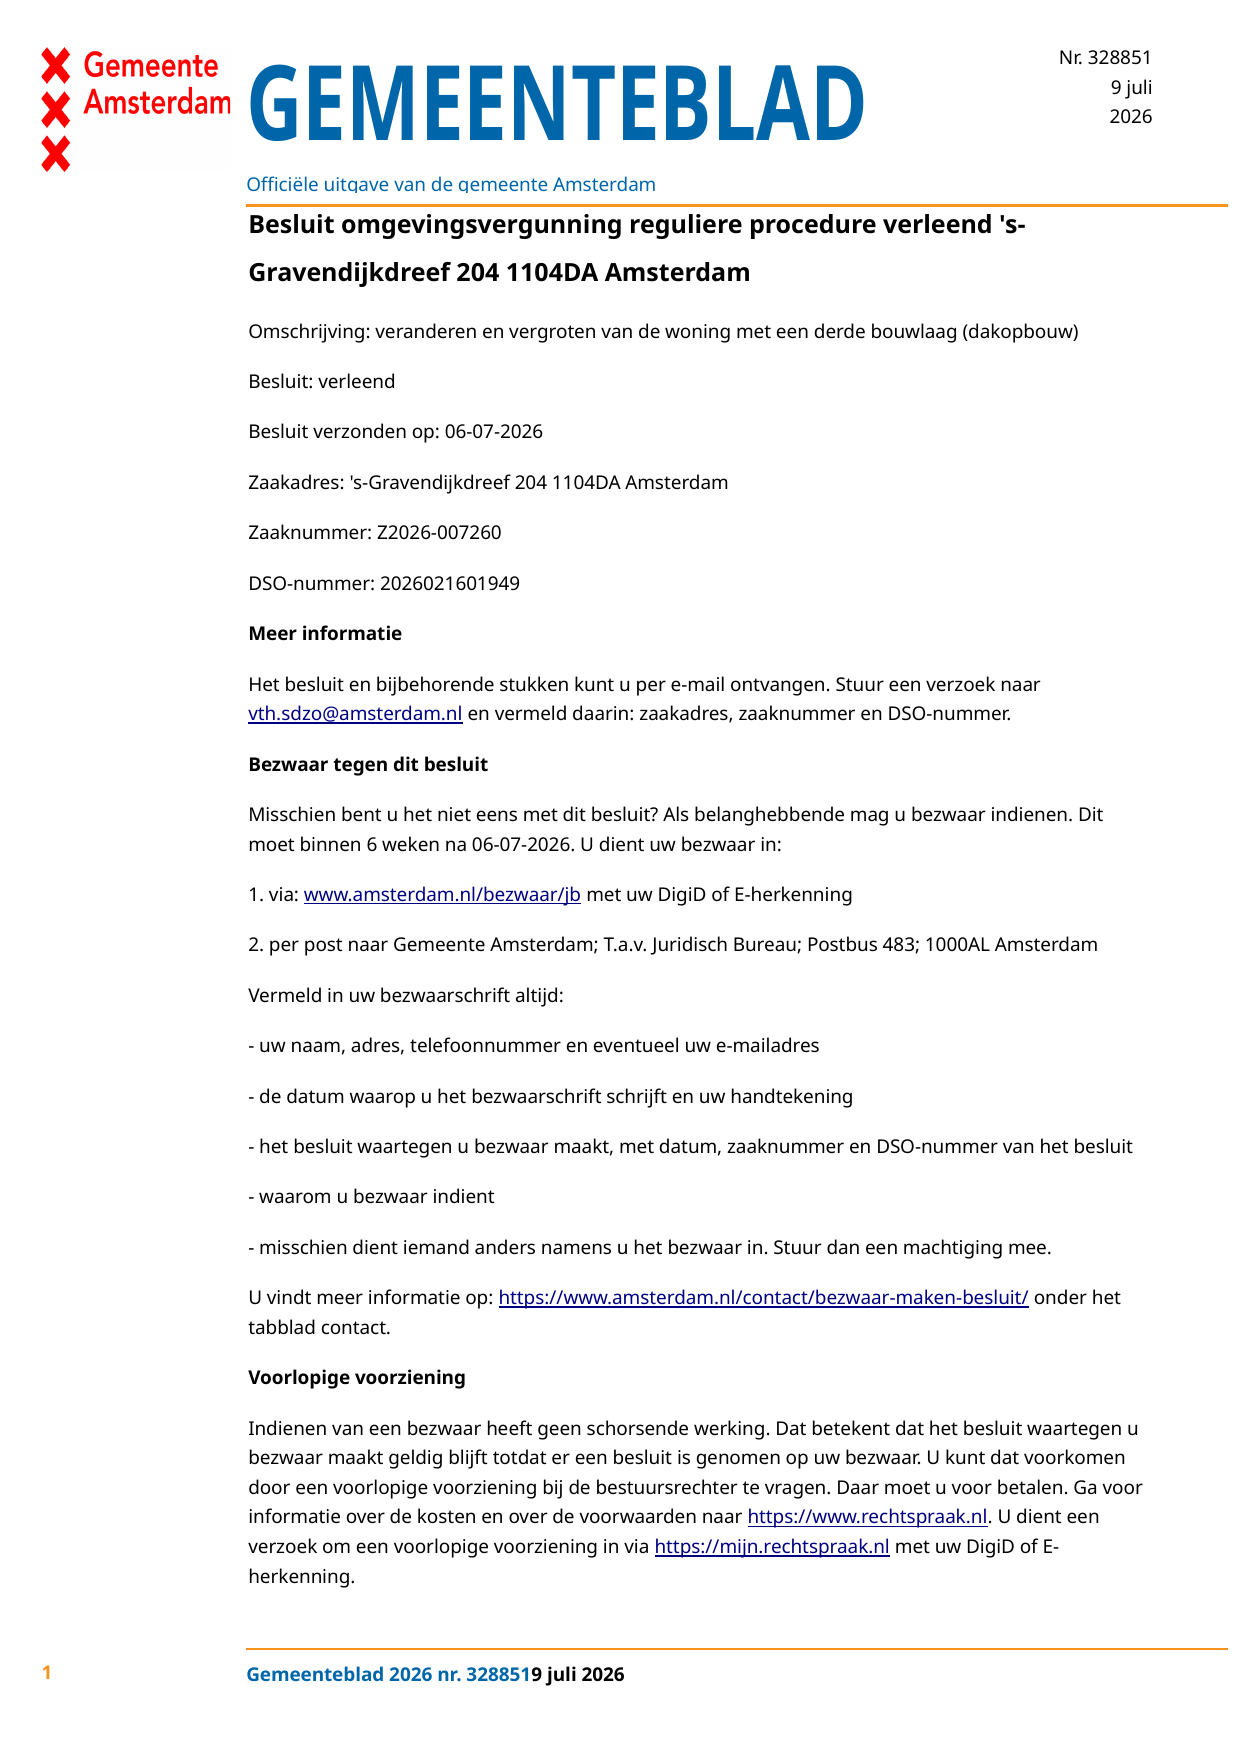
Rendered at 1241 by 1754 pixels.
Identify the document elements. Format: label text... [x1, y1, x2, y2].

text Het besluit en bijbehorende stukken kunt u per e-mail ontvangen. Stuur een verzoek naar vth.sdzo@amsterdam.nl en vermeld daarin: zaakadres, zaaknummer en DSO-nummer. [248, 671, 1152, 726]
text - de datum waarop u het bezwaarschrift schrijft en uw handtekening [248, 1083, 1152, 1109]
text Zaakadres: 's-Gravendijkdreef 204 1104DA Amsterdam [248, 469, 1152, 495]
text Besluit omgevingsvergunning reguliere procedure verleend 's-Gravendijkdreef 204 1104DA Amsterdam [248, 207, 1152, 288]
text Besluit verzonden op: 06-07-2026 [248, 419, 1152, 444]
text - waarom u bezwaar indient [248, 1184, 1152, 1209]
text - het besluit waartegen u bezwaar maakt, met datum, zaaknummer en DSO-nummer van het besluit [248, 1133, 1152, 1159]
text Meer informatie [248, 620, 1152, 646]
text U vindt meer informatie op: https://www.amsterdam.nl/contact/bezwaar-maken-besluit/ onder het tabblad contact. [248, 1284, 1152, 1340]
text DSO-nummer: 2026021601949 [248, 570, 1152, 596]
text 2. per post naar Gemeente Amsterdam; T.a.v. Juridisch Bureau; Postbus 483; 1000AL Amsterdam [248, 932, 1152, 957]
text Voorlopige voorziening [248, 1364, 1152, 1390]
text Indienen van een bezwaar heeft geen schorsende werking. Dat betekent dat het besluit waartegen u bezwaar maakt geldig blijft totdat er een besluit is genomen op uw bezwaar. U kunt dat voorkomen door een voorlopige voorziening bij de bestuursrechter te vragen. Daar moet u voor betalen. Ga voor informatie over de kosten en over de voorwaarden naar https://www.rechtspraak.nl. U dient een verzoek om een voorlopige voorziening in via https://mijn.rechtspraak.nl met uw DigiD of E-herkenning. [248, 1415, 1152, 1589]
text Misschien bent u het niet eens met dit besluit? Als belanghebbende mag u bezwaar indienen. Dit moet binnen 6 weken na 06-07-2026. U dient uw bezwaar in: [248, 801, 1152, 857]
text Besluit: verleend [248, 368, 1152, 394]
text Vermeld in uw bezwaarschrift altijd: [248, 982, 1152, 1008]
text 1. via: www.amsterdam.nl/bezwaar/jb met uw DigiD of E-herkenning [248, 881, 1152, 907]
text - misschien dient iemand anders namens u het bezwaar in. Stuur dan een machtiging mee. [248, 1234, 1152, 1260]
text Bezwaar tegen dit besluit [248, 751, 1152, 777]
text Omschrijving: veranderen en vergroten van de woning met een derde bouwlaag (dakopbouw) [248, 318, 1152, 344]
text - uw naam, adres, telefoonnummer en eventueel uw e-mailadres [248, 1032, 1152, 1058]
picture [41, 47, 231, 172]
text Zaaknummer: Z2026-007260 [248, 519, 1152, 545]
